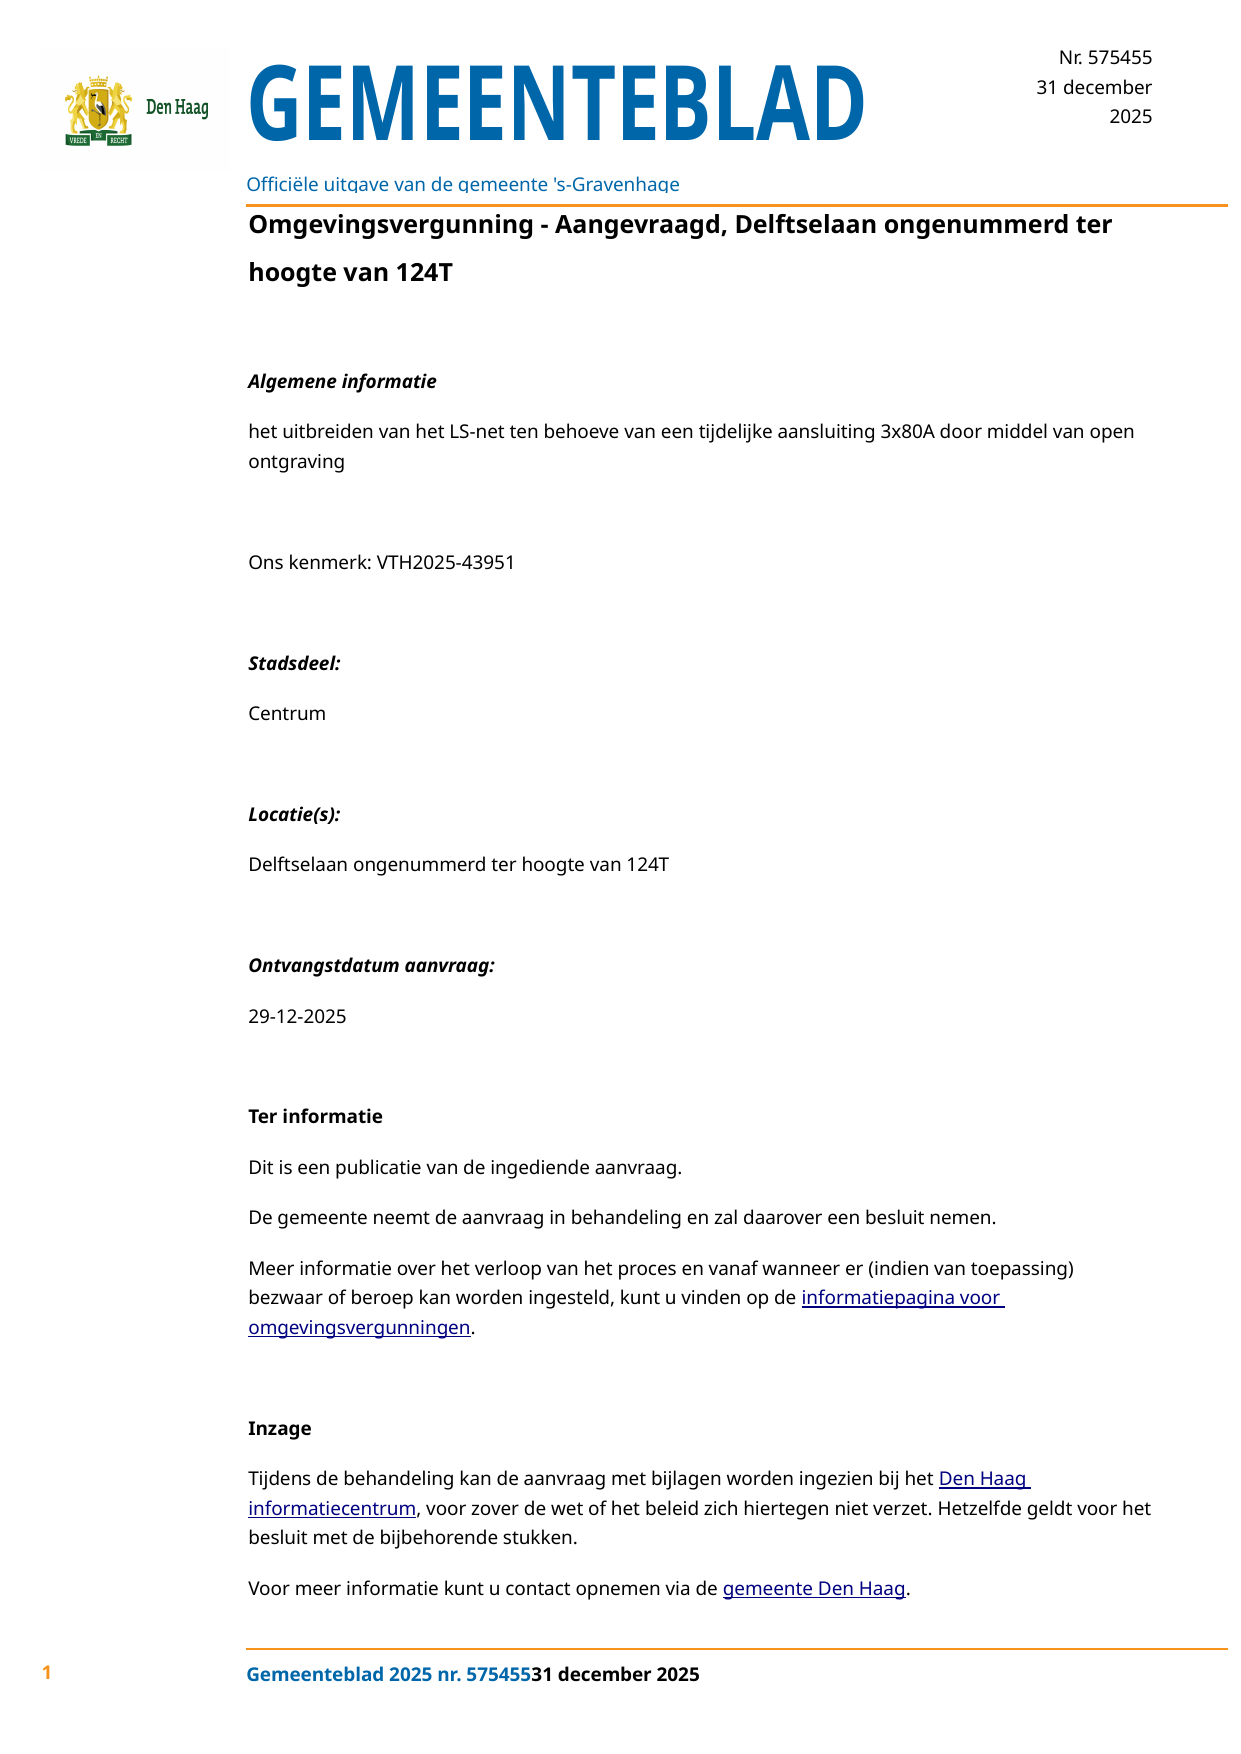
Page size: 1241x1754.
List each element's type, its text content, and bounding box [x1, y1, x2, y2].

text Locatie(s): [248, 801, 1152, 827]
text 29-12-2025 [248, 1003, 1152, 1029]
text Delftselaan ongenummerd ter hoogte van 124T [248, 852, 1152, 877]
text Tijdens de behandeling kan de aanvraag met bijlagen worden ingezien bij het Den Haag informatiecentrum, voor zover de wet of het beleid zich hiertegen niet verzet. Hetzelfde geldt voor het besluit met de bijbehorende stukken. [248, 1465, 1152, 1550]
text het uitbreiden van het LS-net ten behoeve van een tijdelijke aansluiting 3x80A door middel van open ontgraving [248, 419, 1152, 474]
text Omgevingsvergunning - Aangevraagd, Delftselaan ongenummerd ter hoogte van 124T [248, 207, 1152, 288]
text Ontvangstdatum aanvraag: [248, 952, 1152, 978]
text De gemeente neemt de aanvraag in behandeling en zal daarover een besluit nemen. [248, 1204, 1152, 1230]
text Dit is een publicatie van de ingediende aanvraag. [248, 1154, 1152, 1180]
text Ter informatie [248, 1104, 1152, 1129]
picture [41, 47, 231, 172]
text Centrum [248, 700, 1152, 726]
text Algemene informatie [248, 368, 1152, 394]
text Ons kenmerk: VTH2025-43951 [248, 549, 1152, 575]
text Meer informatie over het verloop van het proces en vanaf wanneer er (indien van toepassing) bezwaar of beroep kan worden ingesteld, kunt u vinden op de informatiepagina voor omgevingsvergunningen. [248, 1255, 1152, 1340]
text Voor meer informatie kunt u contact opnemen via de gemeente Den Haag. [248, 1575, 1152, 1601]
text Stadsdeel: [248, 650, 1152, 676]
text Inzage [248, 1415, 1152, 1441]
